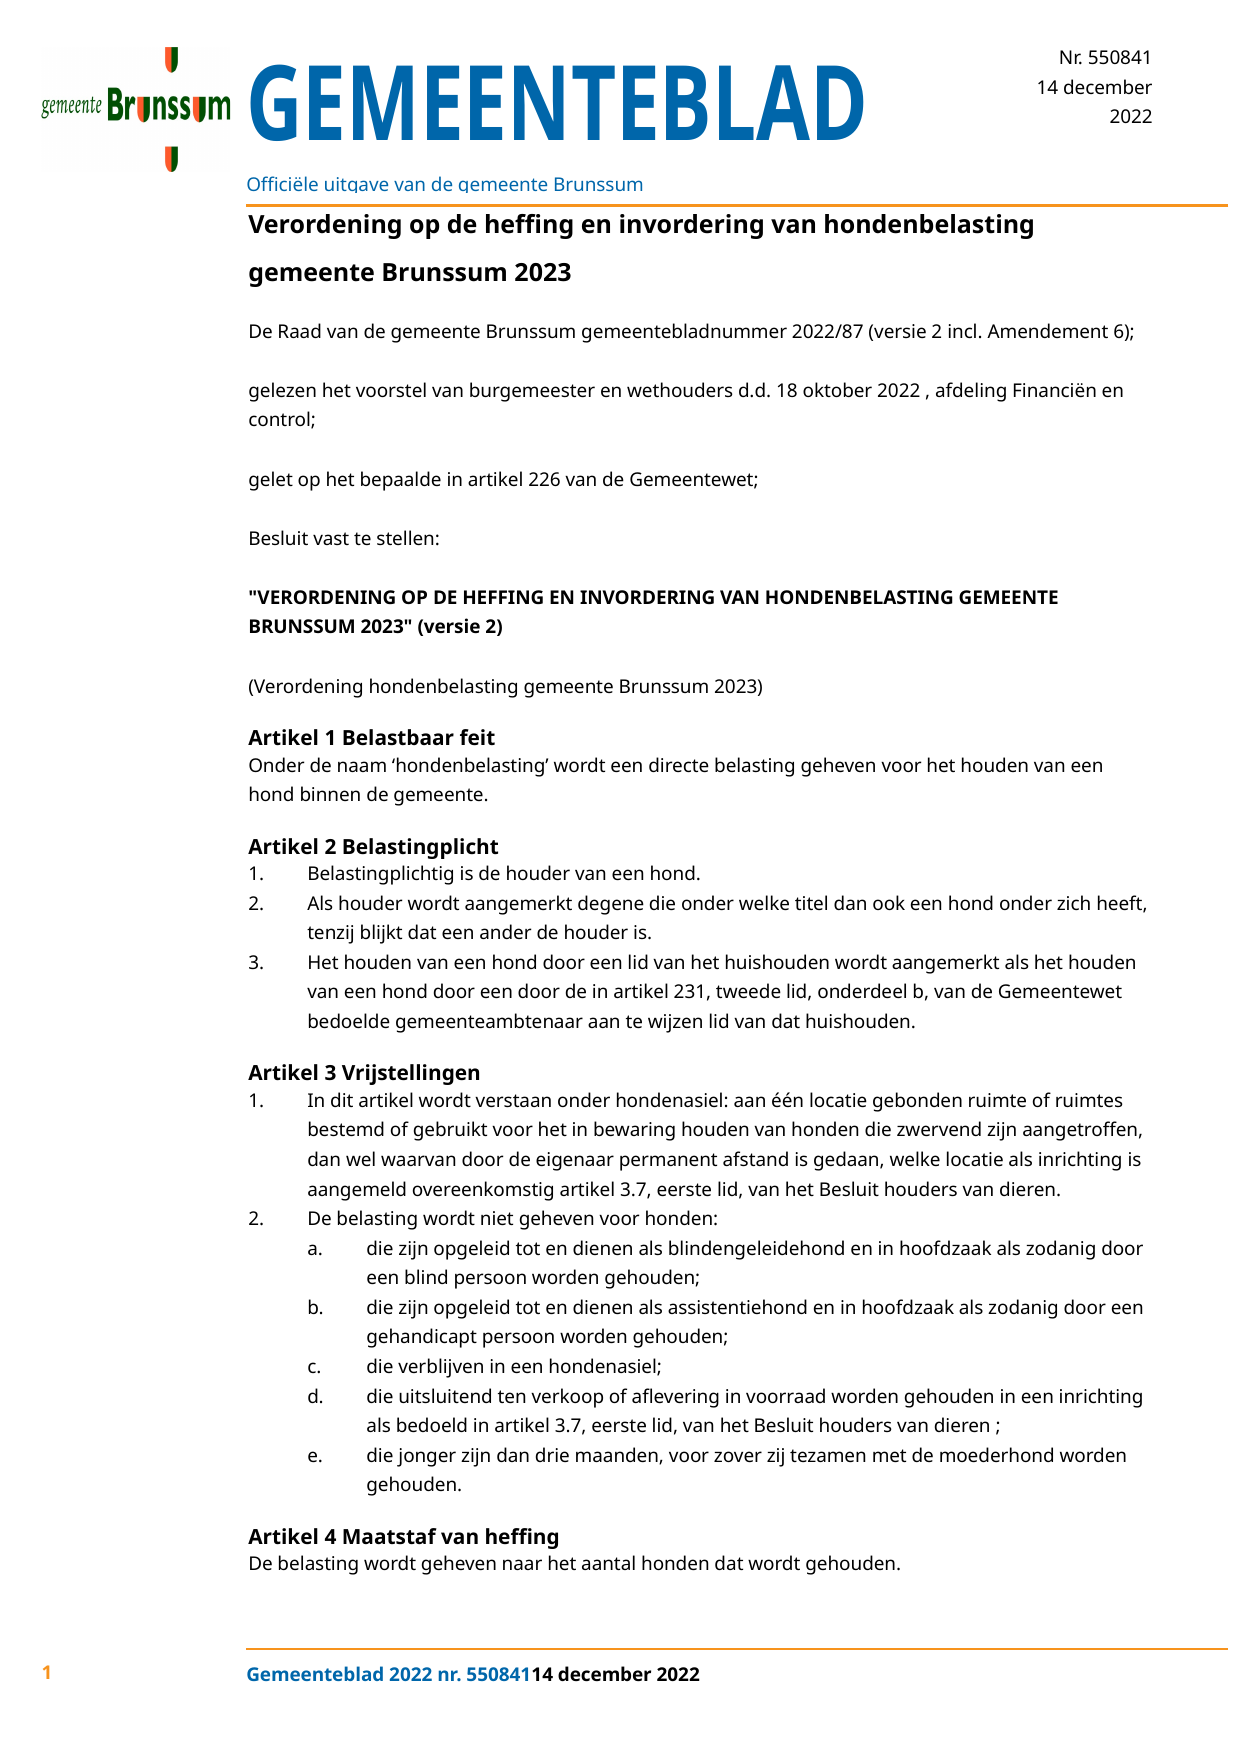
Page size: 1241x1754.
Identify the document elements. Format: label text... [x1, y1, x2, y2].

list Belastingplichtig is de houder van een hond. [248, 860, 1152, 886]
picture [41, 47, 231, 172]
text Artikel 1 Belastbaar feit [248, 723, 1152, 752]
text gelet op het bepaalde in artikel 226 van de Gemeentewet; [248, 466, 1152, 492]
text De Raad van de gemeente Brunssum gemeentebladnummer 2022/87 (versie 2 incl. Amendement 6); [248, 318, 1152, 344]
list die jonger zijn dan drie maanden, voor zover zij tezamen met de moederhond worden gehouden. [307, 1442, 1152, 1497]
text Artikel 3 Vrijstellingen [248, 1058, 1152, 1087]
list die uitsluitend ten verkoop of aflevering in voorraad worden gehouden in een inrichting als bedoeld in artikel 3.7, eerste lid, van het Besluit houders van dieren ; [307, 1383, 1152, 1438]
text "VERORDENING OP DE HEFFING EN INVORDERING VAN HONDENBELASTING GEMEENTE BRUNSSUM 2023" (versie 2) [248, 584, 1152, 639]
text Onder de naam ‘hondenbelasting’ wordt een directe belasting geheven voor het houden van een hond binnen de gemeente. [248, 752, 1152, 807]
list die zijn opgeleid tot en dienen als assistentiehond en in hoofdzaak als zodanig door een gehandicapt persoon worden gehouden; [307, 1294, 1152, 1349]
text gelezen het voorstel van burgemeester en wethouders d.d. 18 oktober 2022 , afdeling Financiën en control; [248, 377, 1152, 432]
list Als houder wordt aangemerkt degene die onder welke titel dan ook een hond onder zich heeft, tenzij blijkt dat een ander de houder is. [248, 890, 1152, 945]
list die verblijven in een hondenasiel; [307, 1353, 1152, 1379]
text De belasting wordt geheven naar het aantal honden dat wordt gehouden. [248, 1550, 1152, 1576]
text Besluit vast te stellen: [248, 525, 1152, 551]
list die zijn opgeleid tot en dienen als blindengeleidehond en in hoofdzaak als zodanig door een blind persoon worden gehouden; [307, 1235, 1152, 1290]
list Het houden van een hond door een lid van het huishouden wordt aangemerkt als het houden van een hond door een door de in artikel 231, tweede lid, onderdeel b, van de Gemeentewet bedoelde gemeenteambtenaar aan te wijzen lid van dat huishouden. [248, 949, 1152, 1034]
text Artikel 2 Belastingplicht [248, 832, 1152, 860]
text Verordening op de heffing en invordering van hondenbelasting gemeente Brunssum 2023 [248, 207, 1152, 288]
list In dit artikel wordt verstaan onder hondenasiel: aan één locatie gebonden ruimte of ruimtes bestemd of gebruikt voor het in bewaring houden van honden die zwervend zijn aangetroffen, dan wel waarvan door de eigenaar permanent afstand is gedaan, welke locatie als inrichting is aangemeld overeenkomstig artikel 3.7, eerste lid, van het Besluit houders van dieren. [248, 1087, 1152, 1201]
text Artikel 4 Maatstaf van heffing [248, 1522, 1152, 1550]
text (Verordening hondenbelasting gemeente Brunssum 2023) [248, 673, 1152, 699]
list De belasting wordt niet geheven voor honden: [248, 1205, 1152, 1231]
